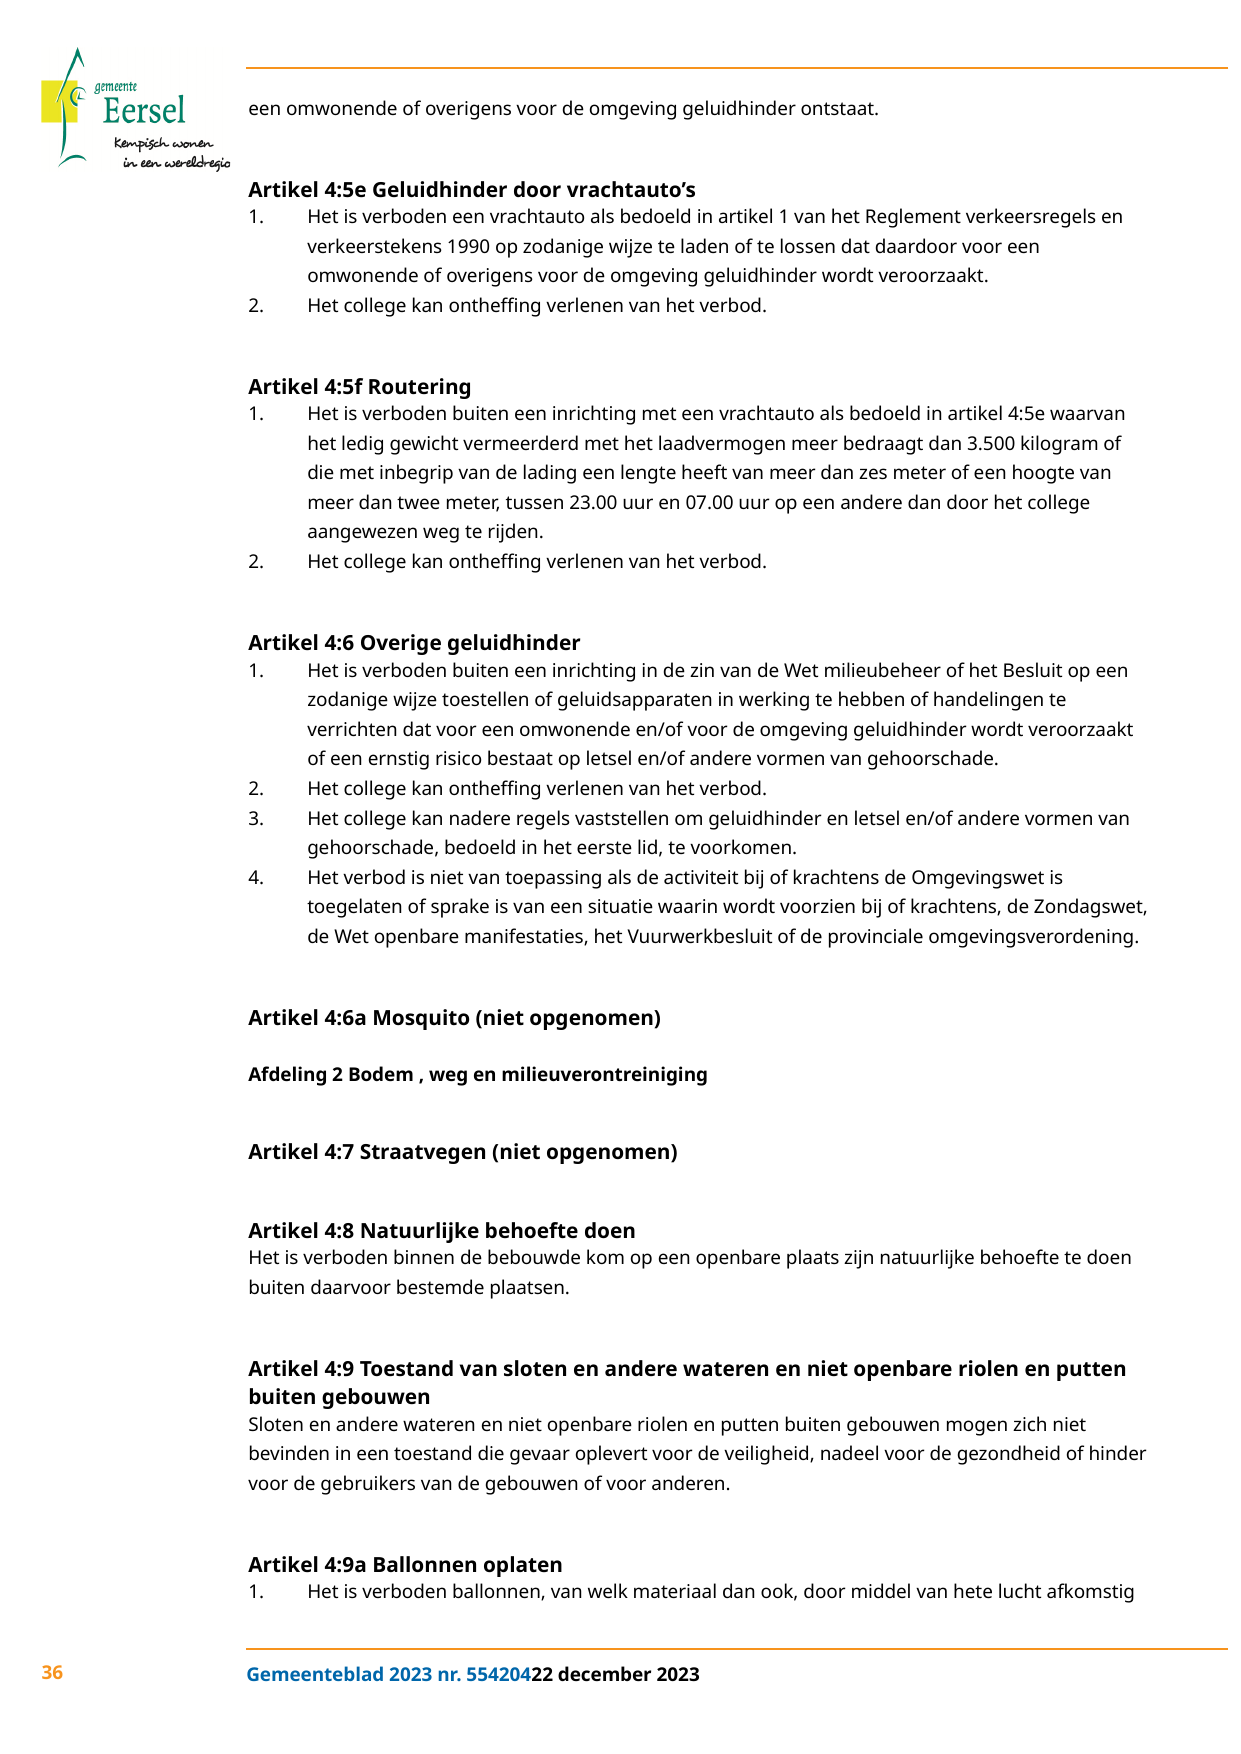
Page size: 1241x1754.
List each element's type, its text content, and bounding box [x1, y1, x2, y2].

list Het is verboden ballonnen, van welk materiaal dan ook, door middel van hete lucht afkomstig [248, 1578, 1152, 1604]
list Het is verboden buiten een inrichting in de zin van de Wet milieubeheer of het Besluit op een zodanige wijze toestellen of geluidsapparaten in werking te hebben of handelingen te verrichten dat voor een omwonende en/of voor de omgeving geluidhinder wordt veroorzaakt of een ernstig risico bestaat op letsel en/of andere vormen van gehoorschade. [248, 657, 1152, 771]
text Artikel 4:7 Straatvegen (niet opgenomen) [248, 1137, 1152, 1166]
list Het is verboden buiten een inrichting met een vrachtauto als bedoeld in artikel 4:5e waarvan het ledig gewicht vermeerderd met het laadvermogen meer bedraagt dan 3.500 kilogram of die met inbegrip van de lading een lengte heeft van meer dan zes meter of een hoogte van meer dan twee meter, tussen 23.00 uur en 07.00 uur op een andere dan door het college aangewezen weg te rijden. [248, 400, 1152, 544]
text Artikel 4:9a Ballonnen oplaten [248, 1550, 1152, 1578]
text Artikel 4:5f Routering [248, 372, 1152, 400]
text Het is verboden binnen de bebouwde kom op een openbare plaats zijn natuurlijke behoefte te doen buiten daarvoor bestemde plaatsen. [248, 1244, 1152, 1300]
list Het is verboden een vrachtauto als bedoeld in artikel 1 van het Reglement verkeersregels en verkeerstekens 1990 op zodanige wijze te laden of te lossen dat daardoor voor een omwonende of overigens voor de omgeving geluidhinder wordt veroorzaakt. [248, 203, 1152, 288]
list Het verbod is niet van toepassing als de activiteit bij of krachtens de Omgevingswet is toegelaten of sprake is van een situatie waarin wordt voorzien bij of krachtens, de Zondagswet, de Wet openbare manifestaties, het Vuurwerkbesluit of de provinciale omgevingsverordening. [248, 864, 1152, 949]
list Het college kan nadere regels vaststellen om geluidhinder en letsel en/of andere vormen van gehoorschade, bedoeld in het eerste lid, te voorkomen. [248, 805, 1152, 860]
text Artikel 4:6a Mosquito (niet opgenomen) [248, 1003, 1152, 1031]
text Artikel 4:8 Natuurlijke behoefte doen [248, 1216, 1152, 1244]
list Het college kan ontheffing verlenen van het verbod. [248, 548, 1152, 574]
list Het college kan ontheffing verlenen van het verbod. [248, 775, 1152, 801]
text Afdeling 2 Bodem , weg en milieuverontreiniging [248, 1061, 1152, 1087]
picture [41, 47, 231, 172]
text een omwonende of overigens voor de omgeving geluidhinder ontstaat. [248, 95, 1152, 121]
text Artikel 4:9 Toestand van sloten en andere wateren en niet openbare riolen en putten buiten gebouwen [248, 1354, 1152, 1411]
text Artikel 4:6 Overige geluidhinder [248, 628, 1152, 657]
list Het college kan ontheffing verlenen van het verbod. [248, 292, 1152, 318]
text Artikel 4:5e Geluidhinder door vrachtauto’s [248, 175, 1152, 203]
text Sloten en andere wateren en niet openbare riolen en putten buiten gebouwen mogen zich niet bevinden in een toestand die gevaar oplevert voor de veiligheid, nadeel voor de gezondheid of hinder voor de gebruikers van de gebouwen of voor anderen. [248, 1411, 1152, 1496]
